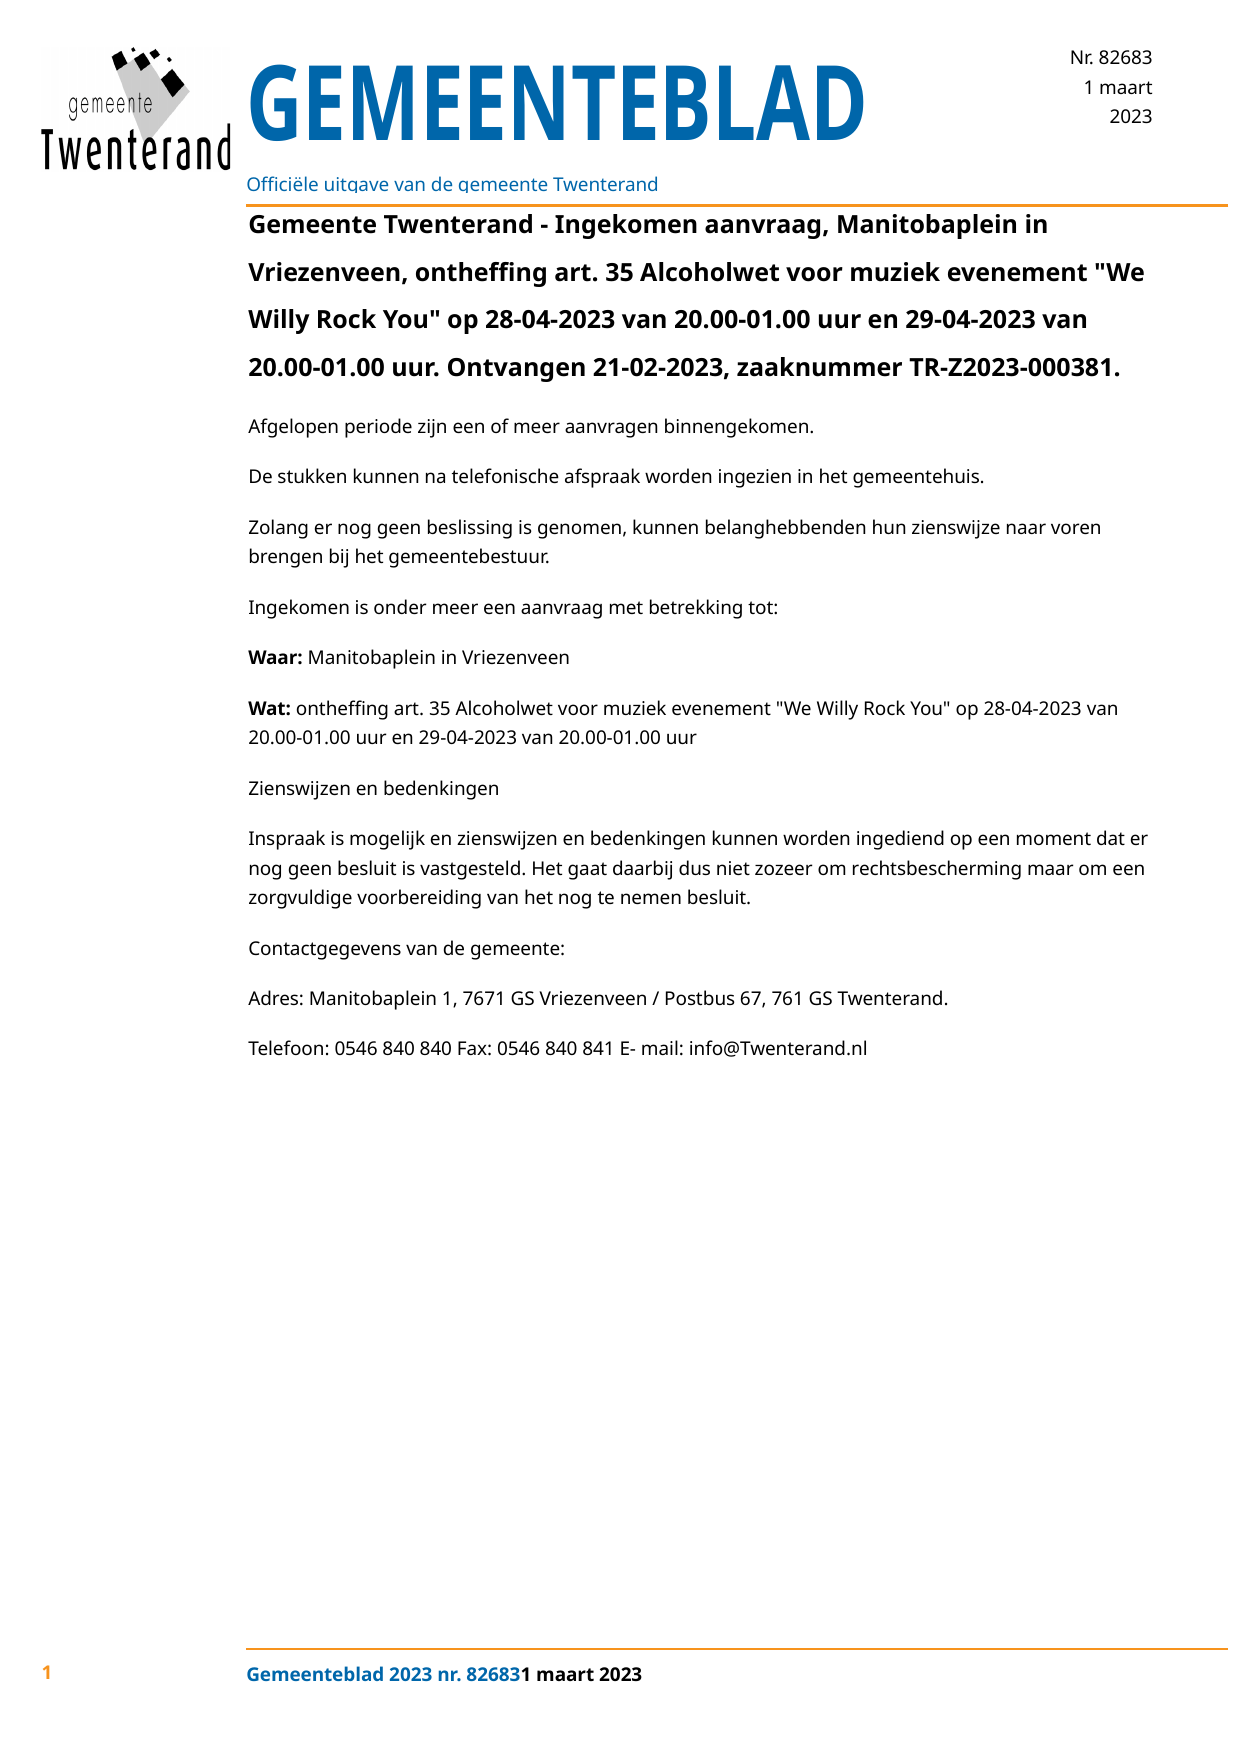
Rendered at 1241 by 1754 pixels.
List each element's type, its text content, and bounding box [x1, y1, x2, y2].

text Zienswijzen en bedenkingen [248, 775, 1152, 801]
text Wat: ontheffing art. 35 Alcoholwet voor muziek evenement "We Willy Rock You" op 28-04-2023 van 20.00-01.00 uur en 29-04-2023 van 20.00-01.00 uur [248, 695, 1152, 750]
text Gemeente Twenterand - Ingekomen aanvraag, Manitobaplein in Vriezenveen, ontheffing art. 35 Alcoholwet voor muziek evenement "We Willy Rock You" op 28-04-2023 van 20.00-01.00 uur en 29-04-2023 van 20.00-01.00 uur. Ontvangen 21-02-2023, zaaknummer TR-Z2023-000381. [248, 207, 1152, 384]
text Adres: Manitobaplein 1, 7671 GS Vriezenveen / Postbus 67, 761 GS Twenterand. [248, 985, 1152, 1011]
text Inspraak is mogelijk en zienswijzen en bedenkingen kunnen worden ingediend op een moment dat er nog geen besluit is vastgesteld. Het gaat daarbij dus niet zozeer om rechtsbescherming maar om een zorgvuldige voorbereiding van het nog te nemen besluit. [248, 825, 1152, 910]
text Telefoon: 0546 840 840 Fax: 0546 840 841 E- mail: info@Twenterand.nl [248, 1036, 1152, 1061]
text De stukken kunnen na telefonische afspraak worden ingezien in het gemeentehuis. [248, 463, 1152, 489]
text Afgelopen periode zijn een of meer aanvragen binnengekomen. [248, 413, 1152, 439]
text Ingekomen is onder meer een aanvraag met betrekking tot: [248, 594, 1152, 620]
text Contactgegevens van de gemeente: [248, 935, 1152, 961]
picture [41, 47, 231, 172]
text Waar: Manitobaplein in Vriezenveen [248, 644, 1152, 670]
text Zolang er nog geen beslissing is genomen, kunnen belanghebbenden hun zienswijze naar voren brengen bij het gemeentebestuur. [248, 514, 1152, 569]
